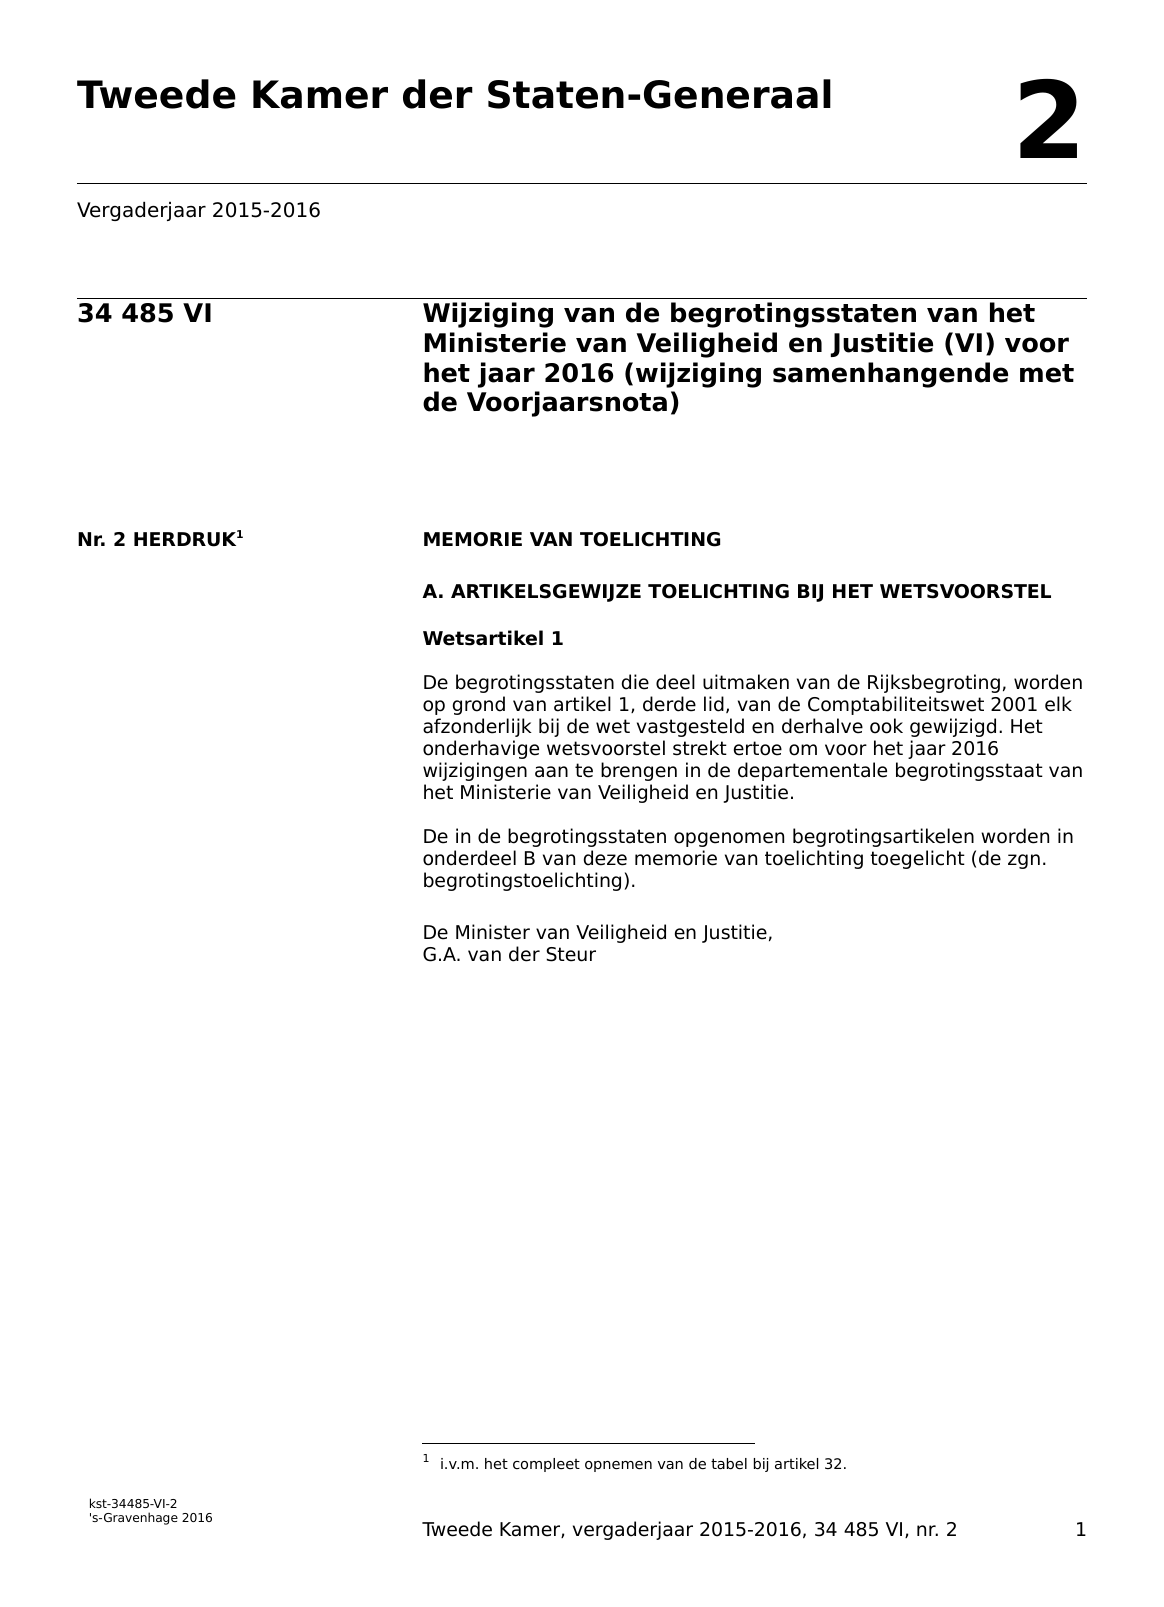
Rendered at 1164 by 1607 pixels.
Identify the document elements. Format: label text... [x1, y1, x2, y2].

subtitle 34 485 VI Wijziging van de begrotingsstaten van het Ministerie van Veiligheid en Justitie (VI) voor het jaar 2016 (wijziging samenhangende met de Voorjaarsnota) [77, 299, 1087, 418]
text kst-34485-VI-2 [88, 1497, 323, 1511]
subtitle A. ARTIKELSGEWIJZE TOELICHTING BIJ HET WETSVOORSTEL [422, 581, 1087, 603]
subtitle Nr. 2 HERDRUK MEMORIE VAN TOELICHTING [77, 529, 1087, 551]
table_cell Vergaderjaar 2015-2016 [77, 184, 1087, 298]
text De begrotingsstaten die deel uitmaken van de Rijksbegroting, worden op grond van artikel 1, derde lid, van de Comptabiliteitswet 2001 elk afzonderlijk bij de wet vastgesteld en derhalve ook gewijzigd. Het onderhavige wetsvoorstel strekt ertoe om voor het jaar 2016 wijzigingen aan te brengen in de departementale begrotingsstaat van het Ministerie van Veiligheid en Justitie. [422, 672, 1087, 804]
text 's-Gravenhage 2016 [88, 1511, 323, 1525]
text De in de begrotingsstaten opgenomen begrotingsartikelen worden in onderdeel B van deze memorie van toelichting toegelicht (de zgn. begrotingstoelichting). [422, 826, 1087, 892]
table_header Tweede Kamer der Staten-Generaal [77, 59, 886, 183]
subtitle Wetsartikel 1 [422, 628, 1087, 650]
table_header 2 [886, 59, 1087, 183]
text De Minister van Veiligheid en Justitie, G.A. van der Steur [422, 922, 1087, 966]
text i.v.m. het compleet opnemen van de tabel bij artikel 32. [422, 1452, 1087, 1474]
